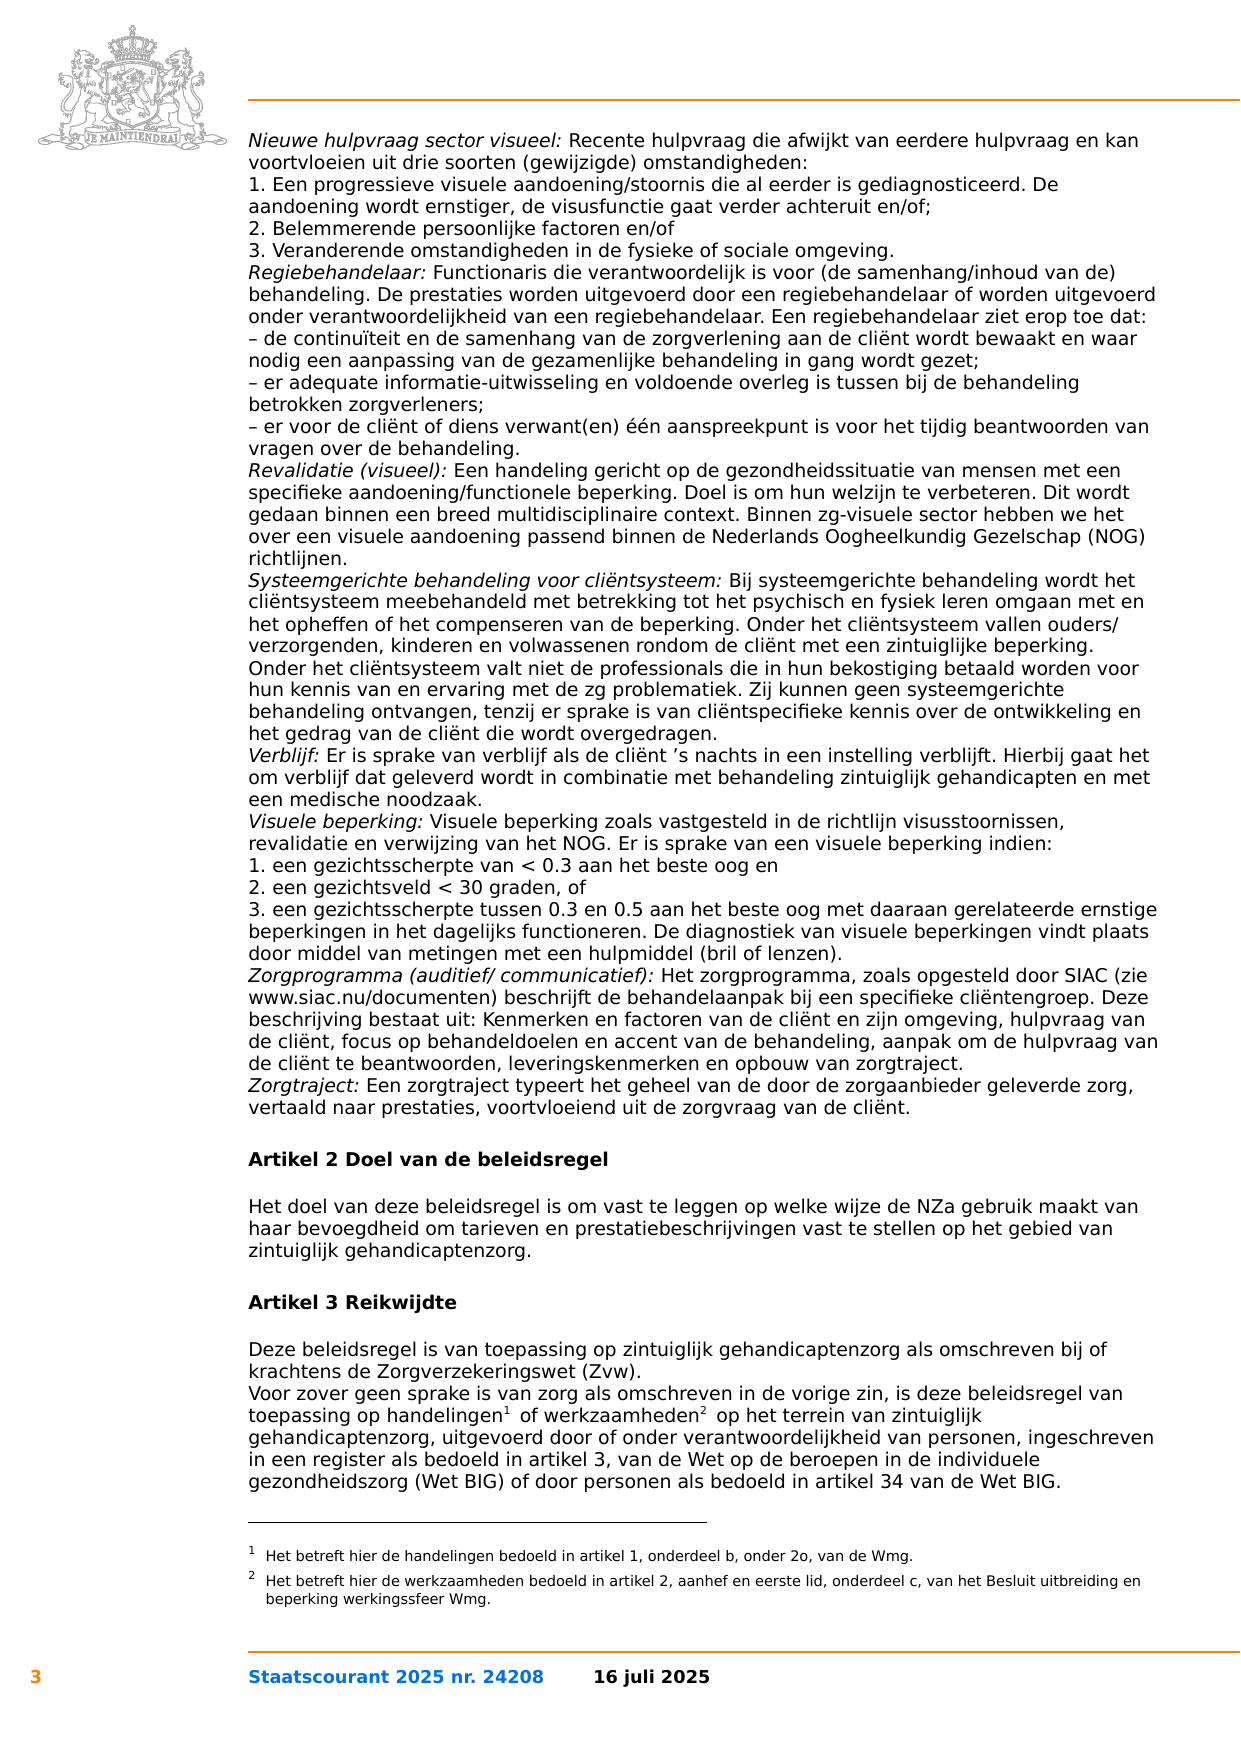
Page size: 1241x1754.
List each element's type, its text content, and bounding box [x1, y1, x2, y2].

text 1. een gezichtsscherpte van < 0.3 aan het beste oog en [248, 855, 1163, 877]
text Het doel van deze beleidsregel is om vast te leggen op welke wijze de NZa gebruik maakt van haar bevoegdheid om tarieven en prestatiebeschrijvingen vast te stellen op het gebied van zintuiglijk gehandicaptenzorg. [248, 1196, 1163, 1262]
text Onder het cliëntsysteem valt niet de professionals die in hun bekostiging betaald worden voor hun kennis van en ervaring met de zg problematiek. Zij kunnen geen systeemgerichte behandeling ontvangen, tenzij er sprake is van cliëntspecifieke kennis over de ontwikkeling en het gedrag van de cliënt die wordt overgedragen. [248, 657, 1163, 745]
text – de continuïteit en de samenhang van de zorgverlening aan de cliënt wordt bewaakt en waar nodig een aanpassing van de gezamenlijke behandeling in gang wordt gezet; [248, 328, 1163, 372]
text Revalidatie (visueel): Een handeling gericht op de gezondheidssituatie van mensen met een specifieke aandoening/functionele beperking. Doel is om hun welzijn te verbeteren. Dit wordt gedaan binnen een breed multidisciplinaire context. Binnen zg-visuele sector hebben we het over een visuele aandoening passend binnen de Nederlands Oogheelkundig Gezelschap (NOG) richtlijnen. [248, 459, 1163, 569]
text Het betreft hier de werkzaamheden bedoeld in artikel 2, aanhef en eerste lid, onderdeel c, van het Besluit uitbreiding en beperking werkingssfeer Wmg. [248, 1569, 1163, 1608]
text Visuele beperking: Visuele beperking zoals vastgesteld in de richtlijn visusstoornissen, revalidatie en verwijzing van het NOG. Er is sprake van een visuele beperking indien: [248, 811, 1163, 855]
text 3. een gezichtsscherpte tussen 0.3 en 0.5 aan het beste oog met daaraan gerelateerde ernstige beperkingen in het dagelijks functioneren. De diagnostiek van visuele beperkingen vindt plaats door middel van metingen met een hulpmiddel (bril of lenzen). [248, 899, 1163, 965]
text 1. Een progressieve visuele aandoening/stoornis die al eerder is gediagnosticeerd. De aandoening wordt ernstiger, de visusfunctie gaat verder achteruit en/of; [248, 174, 1163, 218]
text Nieuwe hulpvraag sector visueel: Recente hulpvraag die afwijkt van eerdere hulpvraag en kan voortvloeien uit drie soorten (gewijzigde) omstandigheden: [248, 130, 1163, 174]
text Zorgprogramma (auditief/ communicatief): Het zorgprogramma, zoals opgesteld door SIAC (zie www.siac.nu/documenten) beschrijft de behandelaanpak bij een specifieke cliëntengroep. Deze beschrijving bestaat uit: Kenmerken en factoren van de cliënt en zijn omgeving, hulpvraag van de cliënt, focus op behandeldoelen en accent van de behandeling, aanpak om de hulpvraag van de cliënt te beantwoorden, leveringskenmerken en opbouw van zorgtraject. [248, 965, 1163, 1075]
subtitle Artikel 3 Reikwijdte [248, 1292, 1163, 1314]
text Zorgtraject: Een zorgtraject typeert het geheel van de door de zorgaanbieder geleverde zorg, vertaald naar prestaties, voortvloeiend uit de zorgvraag van de cliënt. [248, 1075, 1163, 1119]
text Verblijf: Er is sprake van verblijf als de cliënt ’s nachts in een instelling verblijft. Hierbij gaat het om verblijf dat geleverd wordt in combinatie met behandeling zintuiglijk gehandicapten en met een medische noodzaak. [248, 745, 1163, 811]
text – er adequate informatie-uitwisseling en voldoende overleg is tussen bij de behandeling betrokken zorgverleners; [248, 372, 1163, 416]
text Regiebehandelaar: Functionaris die verantwoordelijk is voor (de samenhang/inhoud van de) behandeling. De prestaties worden uitgevoerd door een regiebehandelaar of worden uitgevoerd onder verantwoordelijkheid van een regiebehandelaar. Een regiebehandelaar ziet erop toe dat: [248, 262, 1163, 328]
text Deze beleidsregel is van toepassing op zintuiglijk gehandicaptenzorg als omschreven bij of krachtens de Zorgverzekeringswet (Zvw). [248, 1339, 1163, 1383]
text Systeemgerichte behandeling voor cliëntsysteem: Bij systeemgerichte behandeling wordt het cliëntsysteem meebehandeld met betrekking tot het psychisch en fysiek leren omgaan met en het opheffen of het compenseren van de beperking. Onder het cliëntsysteem vallen ouders/ verzorgenden, kinderen en volwassenen rondom de cliënt met een zintuiglijke beperking. [248, 569, 1163, 657]
subtitle Artikel 2 Doel van de beleidsregel [248, 1149, 1163, 1171]
text – er voor de cliënt of diens verwant(en) één aanspreekpunt is voor het tijdig beantwoorden van vragen over de behandeling. [248, 416, 1163, 459]
text Het betreft hier de handelingen bedoeld in artikel 1, onderdeel b, onder 2o, van de Wmg. [248, 1544, 1163, 1566]
text 3. Veranderende omstandigheden in de fysieke of sociale omgeving. [248, 240, 1163, 262]
picture [38, 25, 227, 150]
text Voor zover geen sprake is van zorg als omschreven in de vorige zin, is deze beleidsregel van toepassing op handelingen of werkzaamheden op het terrein van zintuiglijk gehandicaptenzorg, uitgevoerd door of onder verantwoordelijkheid van personen, ingeschreven in een register als bedoeld in artikel 3, van de Wet op de beroepen in de individuele gezondheidszorg (Wet BIG) of door personen als bedoeld in artikel 34 van de Wet BIG. [248, 1383, 1163, 1493]
text 2. een gezichtsveld < 30 graden, of [248, 877, 1163, 899]
text 2. Belemmerende persoonlijke factoren en/of [248, 218, 1163, 240]
